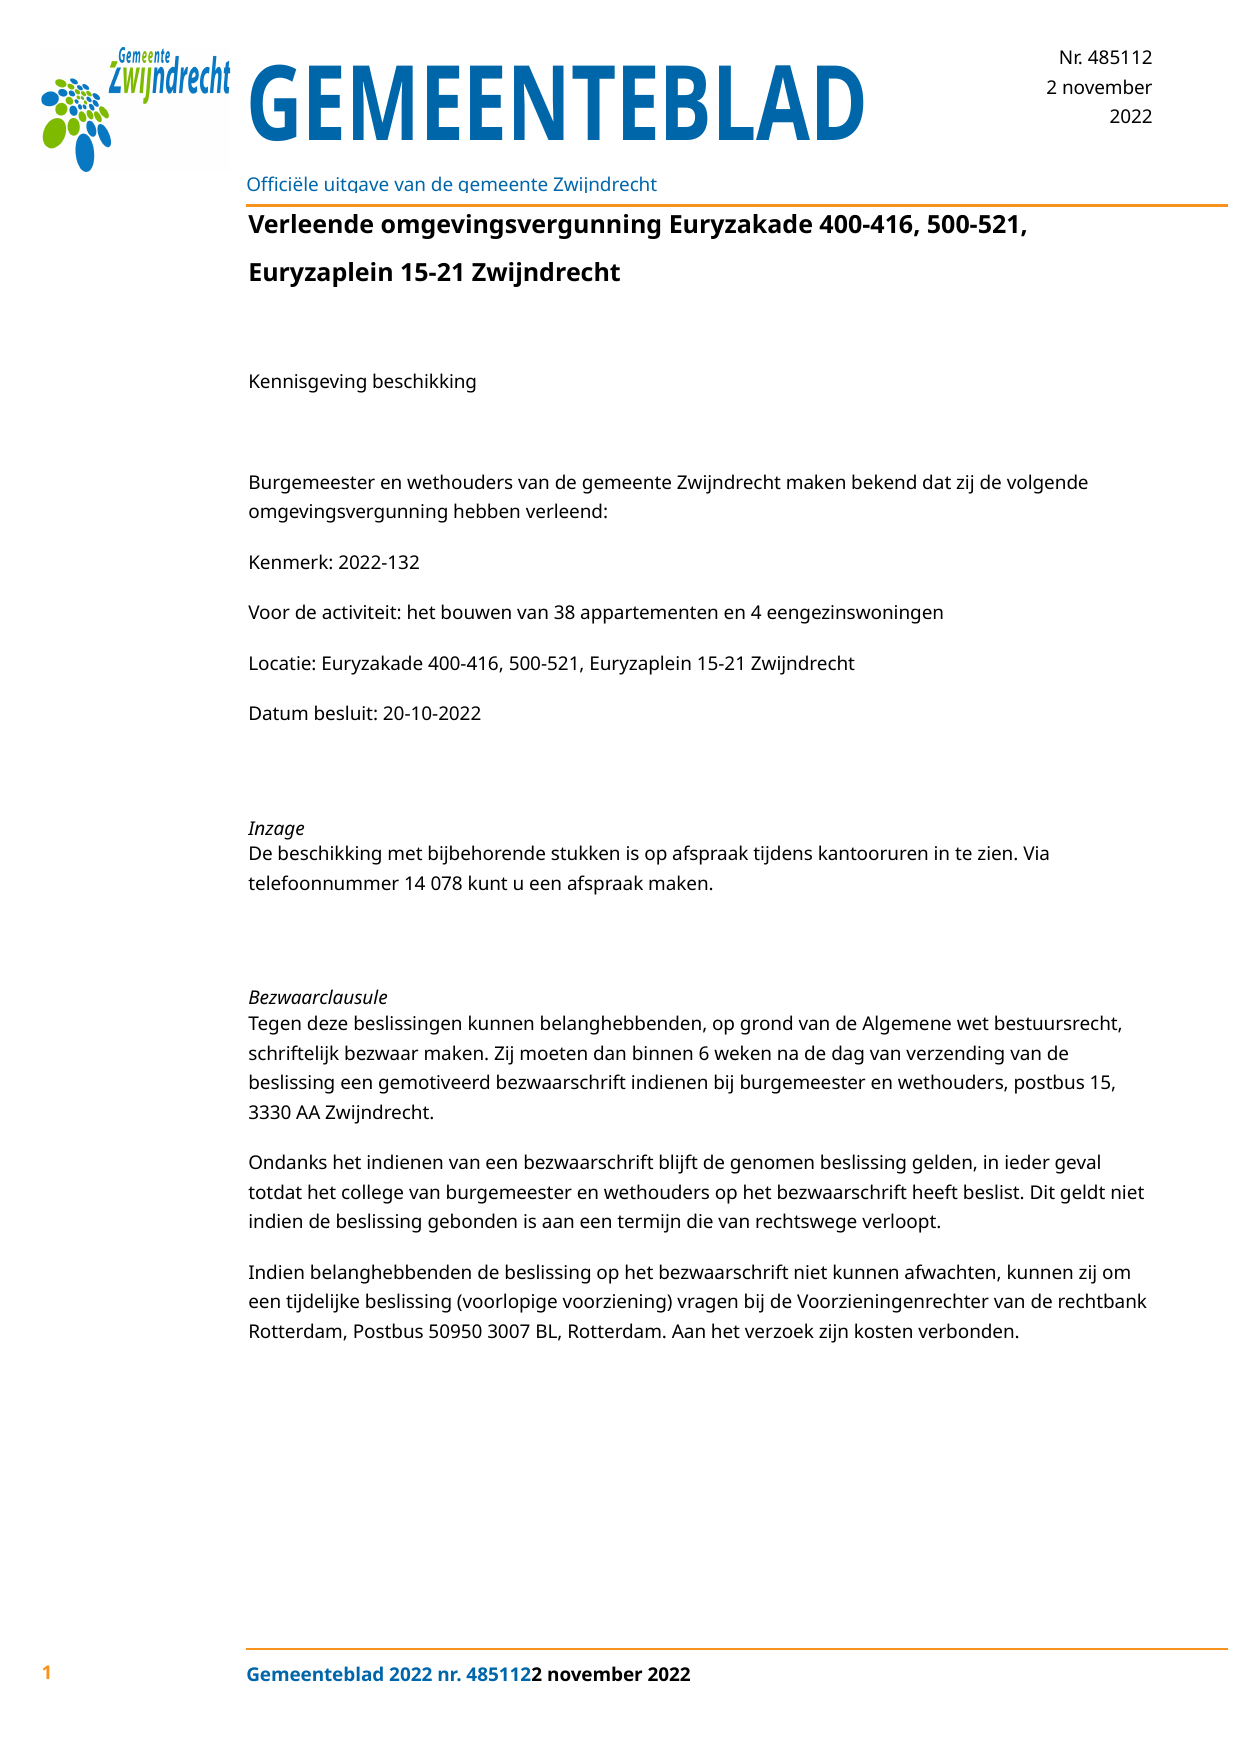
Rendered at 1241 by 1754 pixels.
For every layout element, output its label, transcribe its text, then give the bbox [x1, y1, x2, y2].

text Burgemeester en wethouders van de gemeente Zwijndrecht maken bekend dat zij de volgende omgevingsvergunning hebben verleend: [248, 469, 1152, 524]
text Inzage [248, 815, 1152, 841]
picture [41, 47, 231, 172]
text De beschikking met bijbehorende stukken is op afspraak tijdens kantooruren in te zien. Via telefoonnummer 14 078 kunt u een afspraak maken. [248, 841, 1152, 896]
text Locatie: Euryzakade 400-416, 500-521, Euryzaplein 15-21 Zwijndrecht [248, 650, 1152, 676]
text Indien belanghebbenden de beslissing op het bezwaarschrift niet kunnen afwachten, kunnen zij om een tijdelijke beslissing (voorlopige voorziening) vragen bij de Voorzieningenrechter van de rechtbank Rotterdam, Postbus 50950 3007 BL, Rotterdam. Aan het verzoek zijn kosten verbonden. [248, 1259, 1152, 1344]
text Ondanks het indienen van een bezwaarschrift blijft de genomen beslissing gelden, in ieder geval totdat het college van burgemeester en wethouders op het bezwaarschrift heeft beslist. Dit geldt niet indien de beslissing gebonden is aan een termijn die van rechtswege verloopt. [248, 1149, 1152, 1234]
text Bezwaarclausule [248, 984, 1152, 1010]
text Datum besluit: 20-10-2022 [248, 700, 1152, 726]
text Tegen deze beslissingen kunnen belanghebbenden, op grond van de Algemene wet bestuursrecht, schriftelijk bezwaar maken. Zij moeten dan binnen 6 weken na de dag van verzending van de beslissing een gemotiveerd bezwaarschrift indienen bij burgemeester en wethouders, postbus 15, 3330 AA Zwijndrecht. [248, 1010, 1152, 1125]
text Kenmerk: 2022-132 [248, 549, 1152, 575]
text Verleende omgevingsvergunning Euryzakade 400-416, 500-521, Euryzaplein 15-21 Zwijndrecht [248, 207, 1152, 288]
text Kennisgeving beschikking [248, 368, 1152, 394]
text Voor de activiteit: het bouwen van 38 appartementen en 4 eengezinswoningen [248, 599, 1152, 625]
